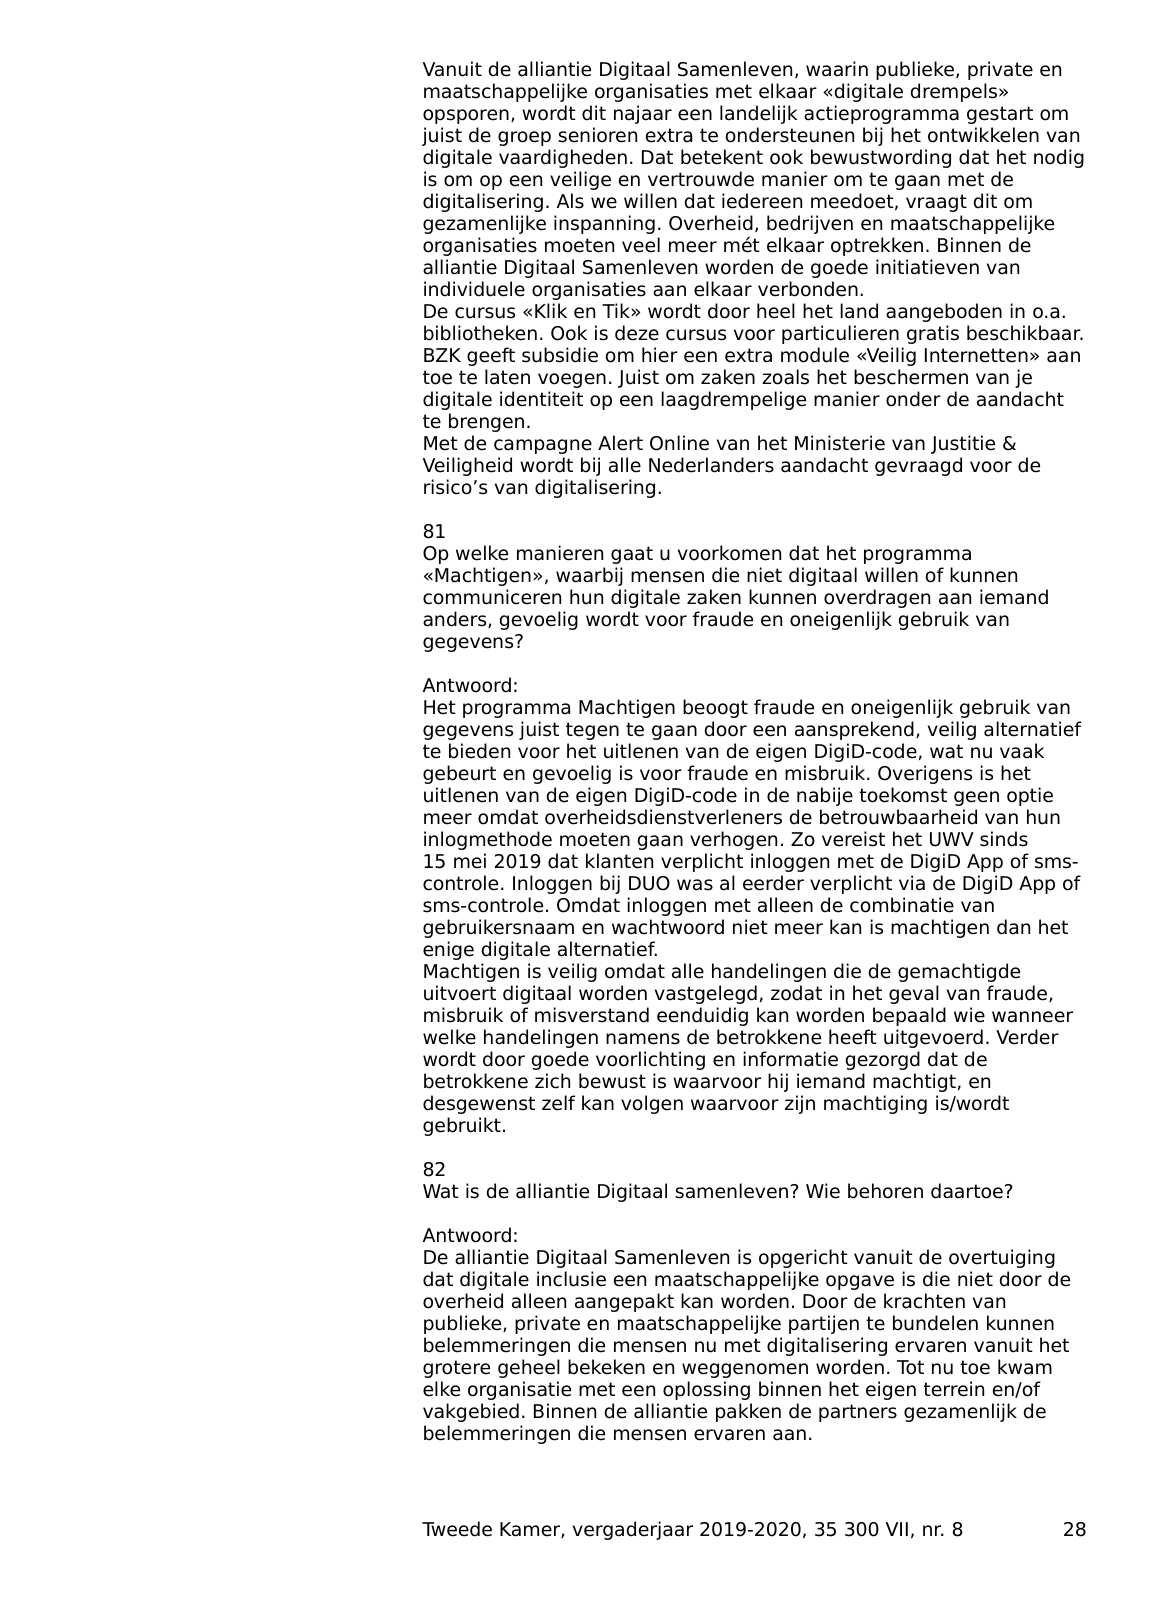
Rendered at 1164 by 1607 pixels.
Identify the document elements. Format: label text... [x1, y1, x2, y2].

text Met de campagne Alert Online van het Ministerie van Justitie & Veiligheid wordt bij alle Nederlanders aandacht gevraagd voor de risico’s van digitalisering. [422, 433, 1087, 499]
text Antwoord: [422, 675, 1087, 697]
text Machtigen is veilig omdat alle handelingen die de gemachtigde uitvoert digitaal worden vastgelegd, zodat in het geval van fraude, misbruik of misverstand eenduidig kan worden bepaald wie wanneer welke handelingen namens de betrokkene heeft uitgevoerd. Verder wordt door goede voorlichting en informatie gezorgd dat de betrokkene zich bewust is waarvoor hij iemand machtigt, en desgewenst zelf kan volgen waarvoor zijn machtiging is/wordt gebruikt. [422, 961, 1087, 1136]
text De alliantie Digitaal Samenleven is opgericht vanuit de overtuiging dat digitale inclusie een maatschappelijke opgave is die niet door de overheid alleen aangepakt kan worden. Door de krachten van publieke, private en maatschappelijke partijen te bundelen kunnen belemmeringen die mensen nu met digitalisering ervaren vanuit het grotere geheel bekeken en weggenomen worden. Tot nu toe kwam elke organisatie met een oplossing binnen het eigen terrein en/of vakgebied. Binnen de alliantie pakken de partners gezamenlijk de belemmeringen die mensen ervaren aan. [422, 1247, 1087, 1444]
text Op welke manieren gaat u voorkomen dat het programma «Machtigen», waarbij mensen die niet digitaal willen of kunnen communiceren hun digitale zaken kunnen overdragen aan iemand anders, gevoelig wordt voor fraude en oneigenlijk gebruik van gegevens? [422, 543, 1087, 653]
text 82 [422, 1159, 1087, 1181]
text 81 [422, 521, 1087, 543]
text Het programma Machtigen beoogt fraude en oneigenlijk gebruik van gegevens juist tegen te gaan door een aansprekend, veilig alternatief te bieden voor het uitlenen van de eigen DigiD-code, wat nu vaak gebeurt en gevoelig is voor fraude en misbruik. Overigens is het uitlenen van de eigen DigiD-code in de nabije toekomst geen optie meer omdat overheidsdienstverleners de betrouwbaarheid van hun inlogmethode moeten gaan verhogen. Zo vereist het UWV sinds 15 mei 2019 dat klanten verplicht inloggen met de DigiD App of sms-controle. Inloggen bij DUO was al eerder verplicht via de DigiD App of sms-controle. Omdat inloggen met alleen de combinatie van gebruikersnaam en wachtwoord niet meer kan is machtigen dan het enige digitale alternatief. [422, 697, 1087, 961]
text Wat is de alliantie Digitaal samenleven? Wie behoren daartoe? [422, 1181, 1087, 1203]
text Antwoord: [422, 1225, 1087, 1247]
text Vanuit de alliantie Digitaal Samenleven, waarin publieke, private en maatschappelijke organisaties met elkaar «digitale drempels» opsporen, wordt dit najaar een landelijk actieprogramma gestart om juist de groep senioren extra te ondersteunen bij het ontwikkelen van digitale vaardigheden. Dat betekent ook bewustwording dat het nodig is om op een veilige en vertrouwde manier om te gaan met de digitalisering. Als we willen dat iedereen meedoet, vraagt dit om gezamenlijke inspanning. Overheid, bedrijven en maatschappelijke organisaties moeten veel meer mét elkaar optrekken. Binnen de alliantie Digitaal Samenleven worden de goede initiatieven van individuele organisaties aan elkaar verbonden. [422, 59, 1087, 301]
text De cursus «Klik en Tik» wordt door heel het land aangeboden in o.a. bibliotheken. Ook is deze cursus voor particulieren gratis beschikbaar. BZK geeft subsidie om hier een extra module «Veilig Internetten» aan toe te laten voegen. Juist om zaken zoals het beschermen van je digitale identiteit op een laagdrempelige manier onder de aandacht te brengen. [422, 301, 1087, 433]
